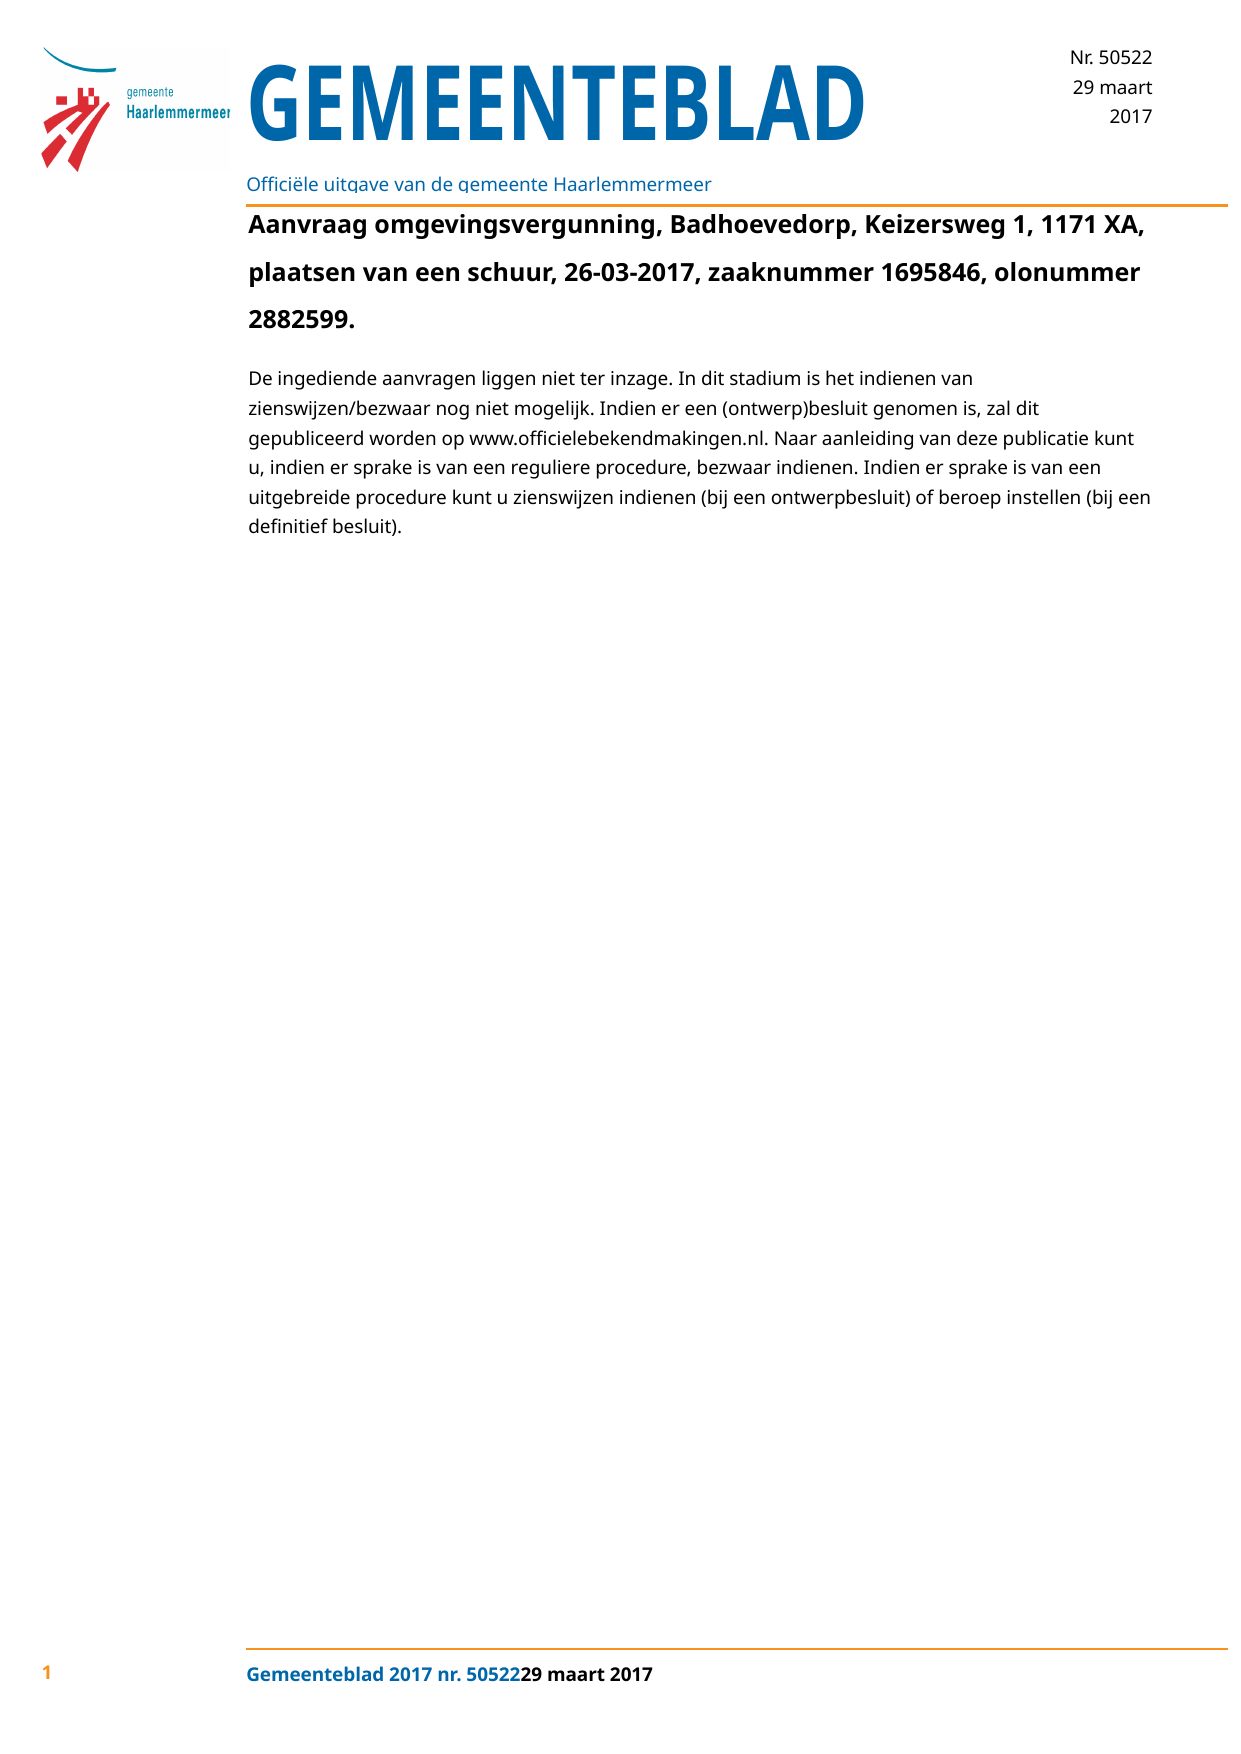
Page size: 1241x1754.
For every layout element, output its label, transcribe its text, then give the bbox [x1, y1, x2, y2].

text Aanvraag omgevingsvergunning, Badhoevedorp, Keizersweg 1, 1171 XA, plaatsen van een schuur, 26-03-2017, zaaknummer 1695846, olonummer 2882599. [248, 207, 1152, 336]
picture [41, 47, 231, 172]
text De ingediende aanvragen liggen niet ter inzage. In dit stadium is het indienen van zienswijzen/bezwaar nog niet mogelijk. Indien er een (ontwerp)besluit genomen is, zal dit gepubliceerd worden op www.officielebekendmakingen.nl. Naar aanleiding van deze publicatie kunt u, indien er sprake is van een reguliere procedure, bezwaar indienen. Indien er sprake is van een uitgebreide procedure kunt u zienswijzen indienen (bij een ontwerpbesluit) of beroep instellen (bij een definitief besluit). [248, 366, 1152, 539]
